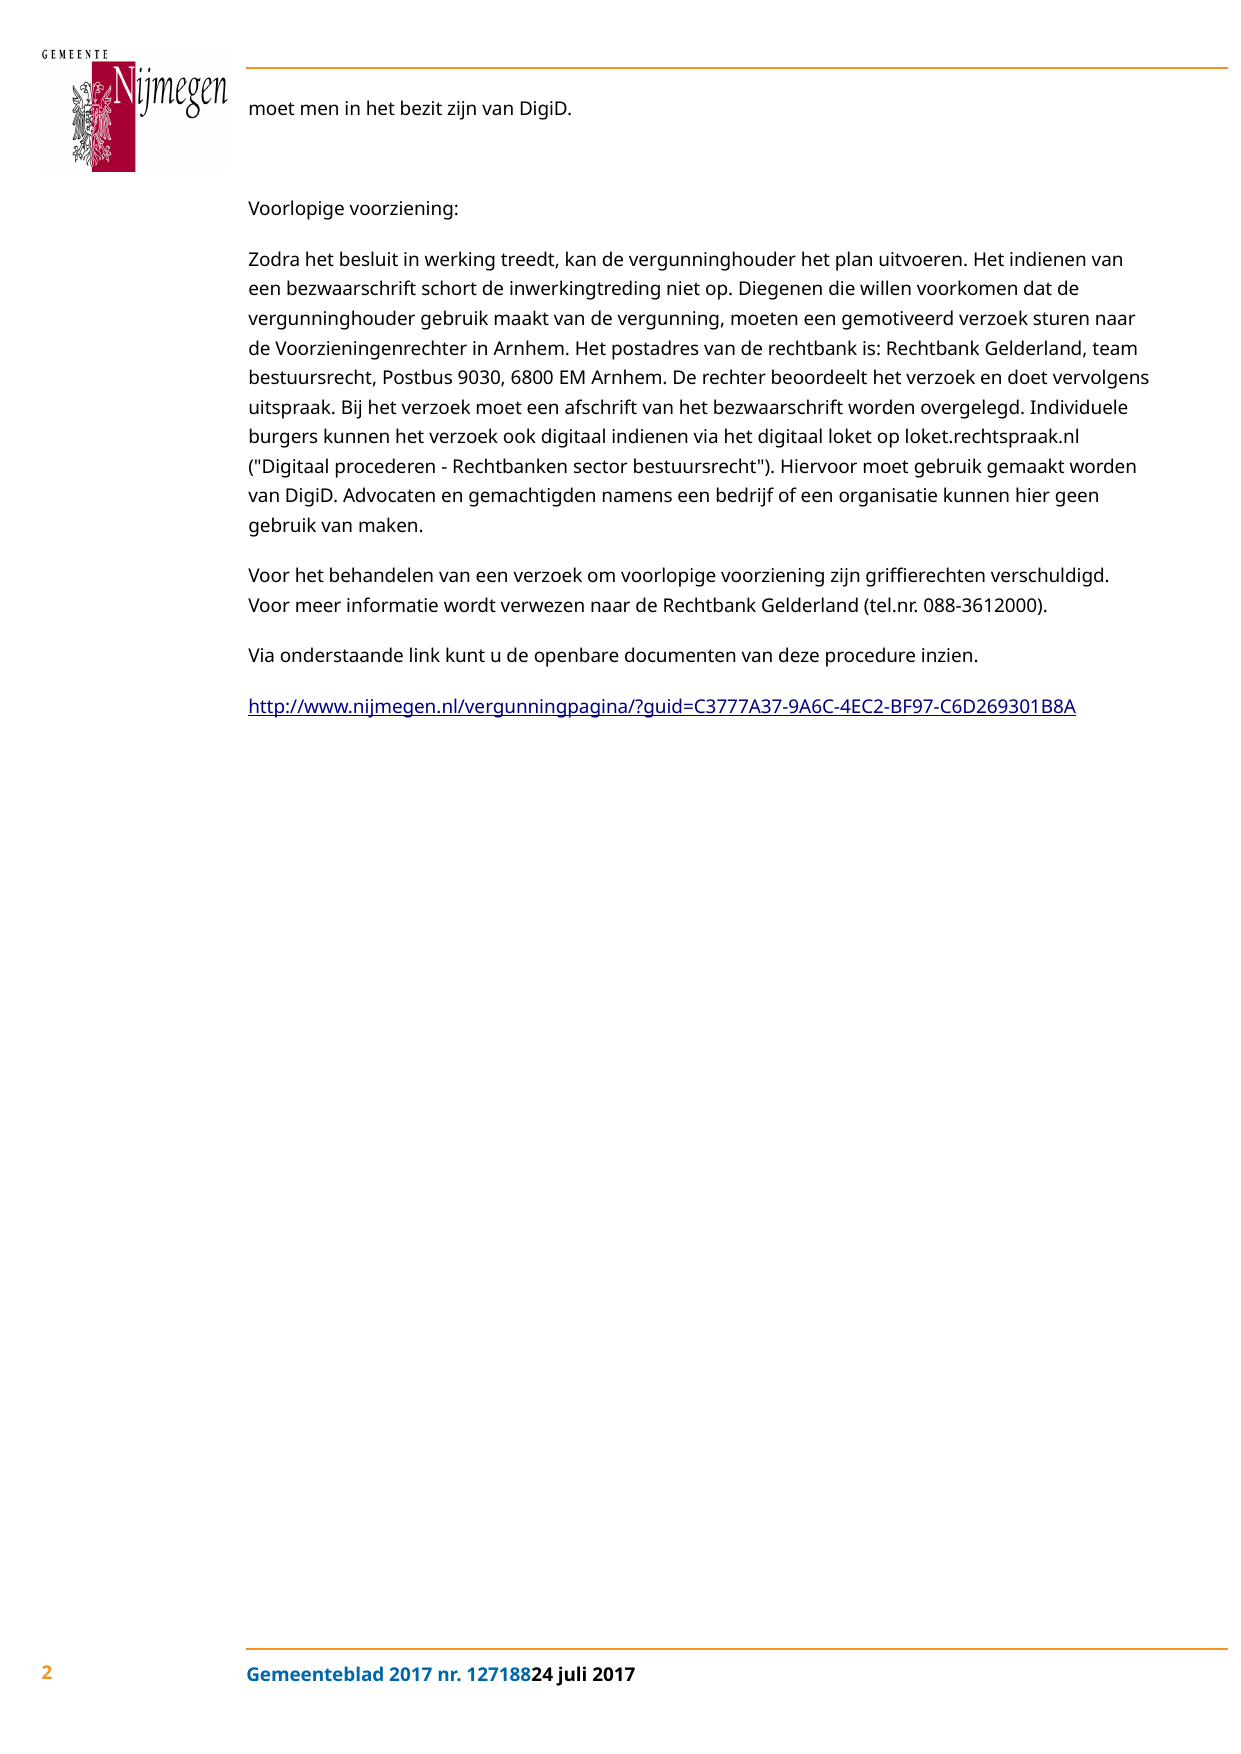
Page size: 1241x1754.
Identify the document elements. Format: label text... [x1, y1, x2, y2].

text Zodra het besluit in werking treedt, kan de vergunninghouder het plan uitvoeren. Het indienen van een bezwaarschrift schort de inwerkingtreding niet op. Diegenen die willen voorkomen dat de vergunninghouder gebruik maakt van de vergunning, moeten een gemotiveerd verzoek sturen naar de Voorzieningenrechter in Arnhem. Het postadres van de rechtbank is: Rechtbank Gelderland, team bestuursrecht, Postbus 9030, 6800 EM Arnhem. De rechter beoordeelt het verzoek en doet vervolgens uitspraak. Bij het verzoek moet een afschrift van het bezwaarschrift worden overgelegd. Individuele burgers kunnen het verzoek ook digitaal indienen via het digitaal loket op loket.rechtspraak.nl ("Digitaal procederen - Rechtbanken sector bestuursrecht"). Hiervoor moet gebruik gemaakt worden van DigiD. Advocaten en gemachtigden namens een bedrijf of een organisatie kunnen hier geen gebruik van maken. [248, 246, 1152, 538]
text Voor het behandelen van een verzoek om voorlopige voorziening zijn griffierechten verschuldigd. Voor meer informatie wordt verwezen naar de Rechtbank Gelderland (tel.nr. 088-3612000). [248, 563, 1152, 618]
text moet men in het bezit zijn van DigiD. [248, 95, 1152, 121]
text Via onderstaande link kunt u de openbare documenten van deze procedure inzien. [248, 643, 1152, 668]
text http://www.nijmegen.nl/vergunningpagina/?guid=C3777A37-9A6C-4EC2-BF97-C6D269301B8A [248, 693, 1152, 719]
text Voorlopige voorziening: [248, 196, 1152, 221]
picture [41, 47, 231, 172]
